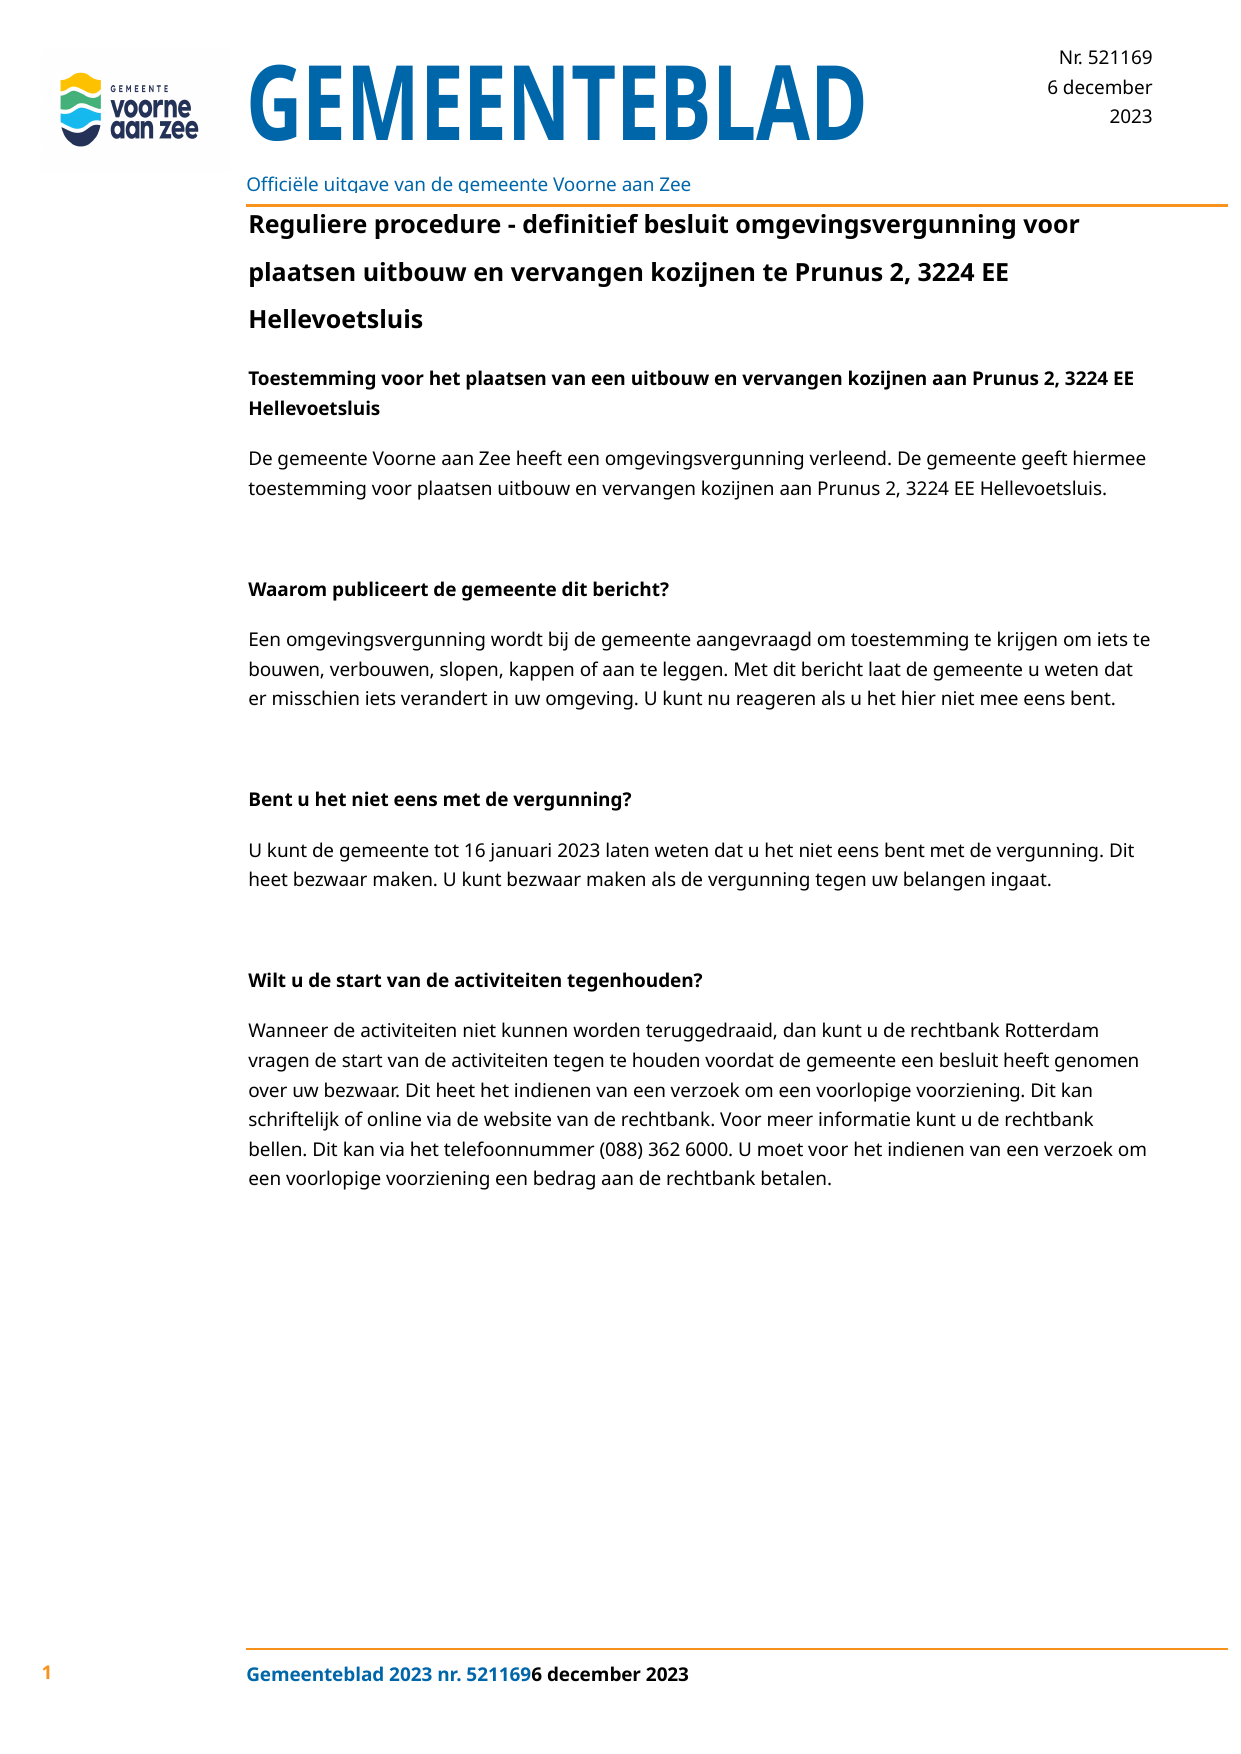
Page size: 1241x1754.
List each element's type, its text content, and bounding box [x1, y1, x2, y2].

text Toestemming voor het plaatsen van een uitbouw en vervangen kozijnen aan Prunus 2, 3224 EE Hellevoetsluis [248, 366, 1152, 421]
picture [41, 47, 231, 172]
text Wilt u de start van de activiteiten tegenhouden? [248, 967, 1152, 993]
text Bent u het niet eens met de vergunning? [248, 786, 1152, 812]
text De gemeente Voorne aan Zee heeft een omgevingsvergunning verleend. De gemeente geeft hiermee toestemming voor plaatsen uitbouw en vervangen kozijnen aan Prunus 2, 3224 EE Hellevoetsluis. [248, 446, 1152, 501]
text Waarom publiceert de gemeente dit bericht? [248, 576, 1152, 602]
text Reguliere procedure - definitief besluit omgevingsvergunning voor plaatsen uitbouw en vervangen kozijnen te Prunus 2, 3224 EE Hellevoetsluis [248, 207, 1152, 336]
text Wanneer de activiteiten niet kunnen worden teruggedraaid, dan kunt u de rechtbank Rotterdam vragen de start van de activiteiten tegen te houden voordat de gemeente een besluit heeft genomen over uw bezwaar. Dit heet het indienen van een verzoek om een voorlopige voorziening. Dit kan schriftelijk of online via de website van de rechtbank. Voor meer informatie kunt u de rechtbank bellen. Dit kan via het telefoonnummer (088) 362 6000. U moet voor het indienen van een verzoek om een voorlopige voorziening een bedrag aan de rechtbank betalen. [248, 1018, 1152, 1191]
text U kunt de gemeente tot 16 januari 2023 laten weten dat u het niet eens bent met de vergunning. Dit heet bezwaar maken. U kunt bezwaar maken als de vergunning tegen uw belangen ingaat. [248, 837, 1152, 892]
text Een omgevingsvergunning wordt bij de gemeente aangevraagd om toestemming te krijgen om iets te bouwen, verbouwen, slopen, kappen of aan te leggen. Met dit bericht laat de gemeente u weten dat er misschien iets verandert in uw omgeving. U kunt nu reageren als u het hier niet mee eens bent. [248, 626, 1152, 711]
